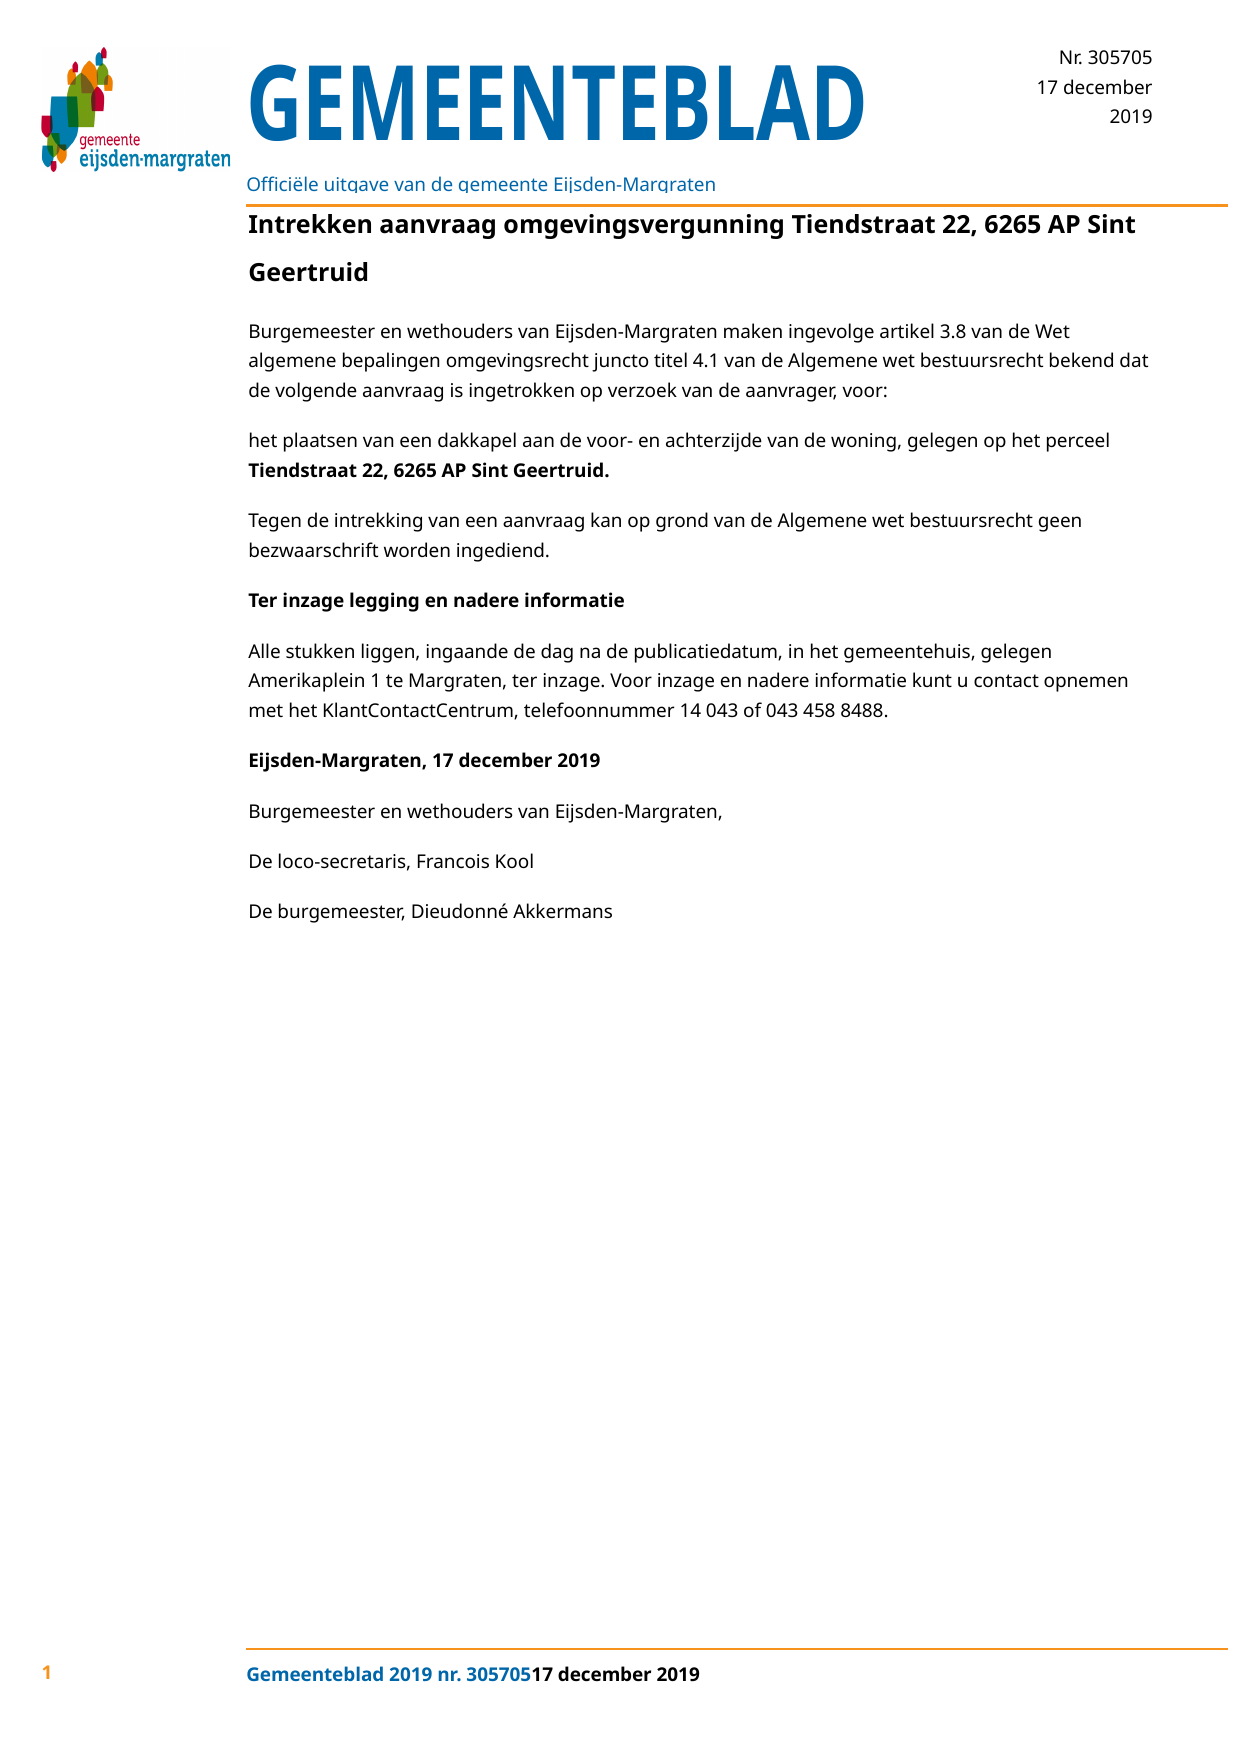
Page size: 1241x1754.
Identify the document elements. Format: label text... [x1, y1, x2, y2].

text Burgemeester en wethouders van Eijsden-Margraten maken ingevolge artikel 3.8 van de Wet algemene bepalingen omgevingsrecht juncto titel 4.1 van de Algemene wet bestuursrecht bekend dat de volgende aanvraag is ingetrokken op verzoek van de aanvrager, voor: [248, 318, 1152, 403]
text Alle stukken liggen, ingaande de dag na de publicatiedatum, in het gemeentehuis, gelegen Amerikaplein 1 te Margraten, ter inzage. Voor inzage en nadere informatie kunt u contact opnemen met het KlantContactCentrum, telefoonnummer 14 043 of 043 458 8488. [248, 638, 1152, 723]
text De burgemeester, Dieudonné Akkermans [248, 899, 1152, 924]
text Burgemeester en wethouders van Eijsden-Margraten, [248, 798, 1152, 824]
text De loco-secretaris, Francois Kool [248, 848, 1152, 874]
text Intrekken aanvraag omgevingsvergunning Tiendstraat 22, 6265 AP Sint Geertruid [248, 207, 1152, 288]
text Tegen de intrekking van een aanvraag kan op grond van de Algemene wet bestuursrecht geen bezwaarschrift worden ingediend. [248, 507, 1152, 563]
text Ter inzage legging en nadere informatie [248, 587, 1152, 613]
picture [41, 47, 231, 172]
text het plaatsen van een dakkapel aan de voor- en achterzijde van de woning, gelegen op het perceel Tiendstraat 22, 6265 AP Sint Geertruid. [248, 427, 1152, 483]
text Eijsden-Margraten, 17 december 2019 [248, 747, 1152, 773]
